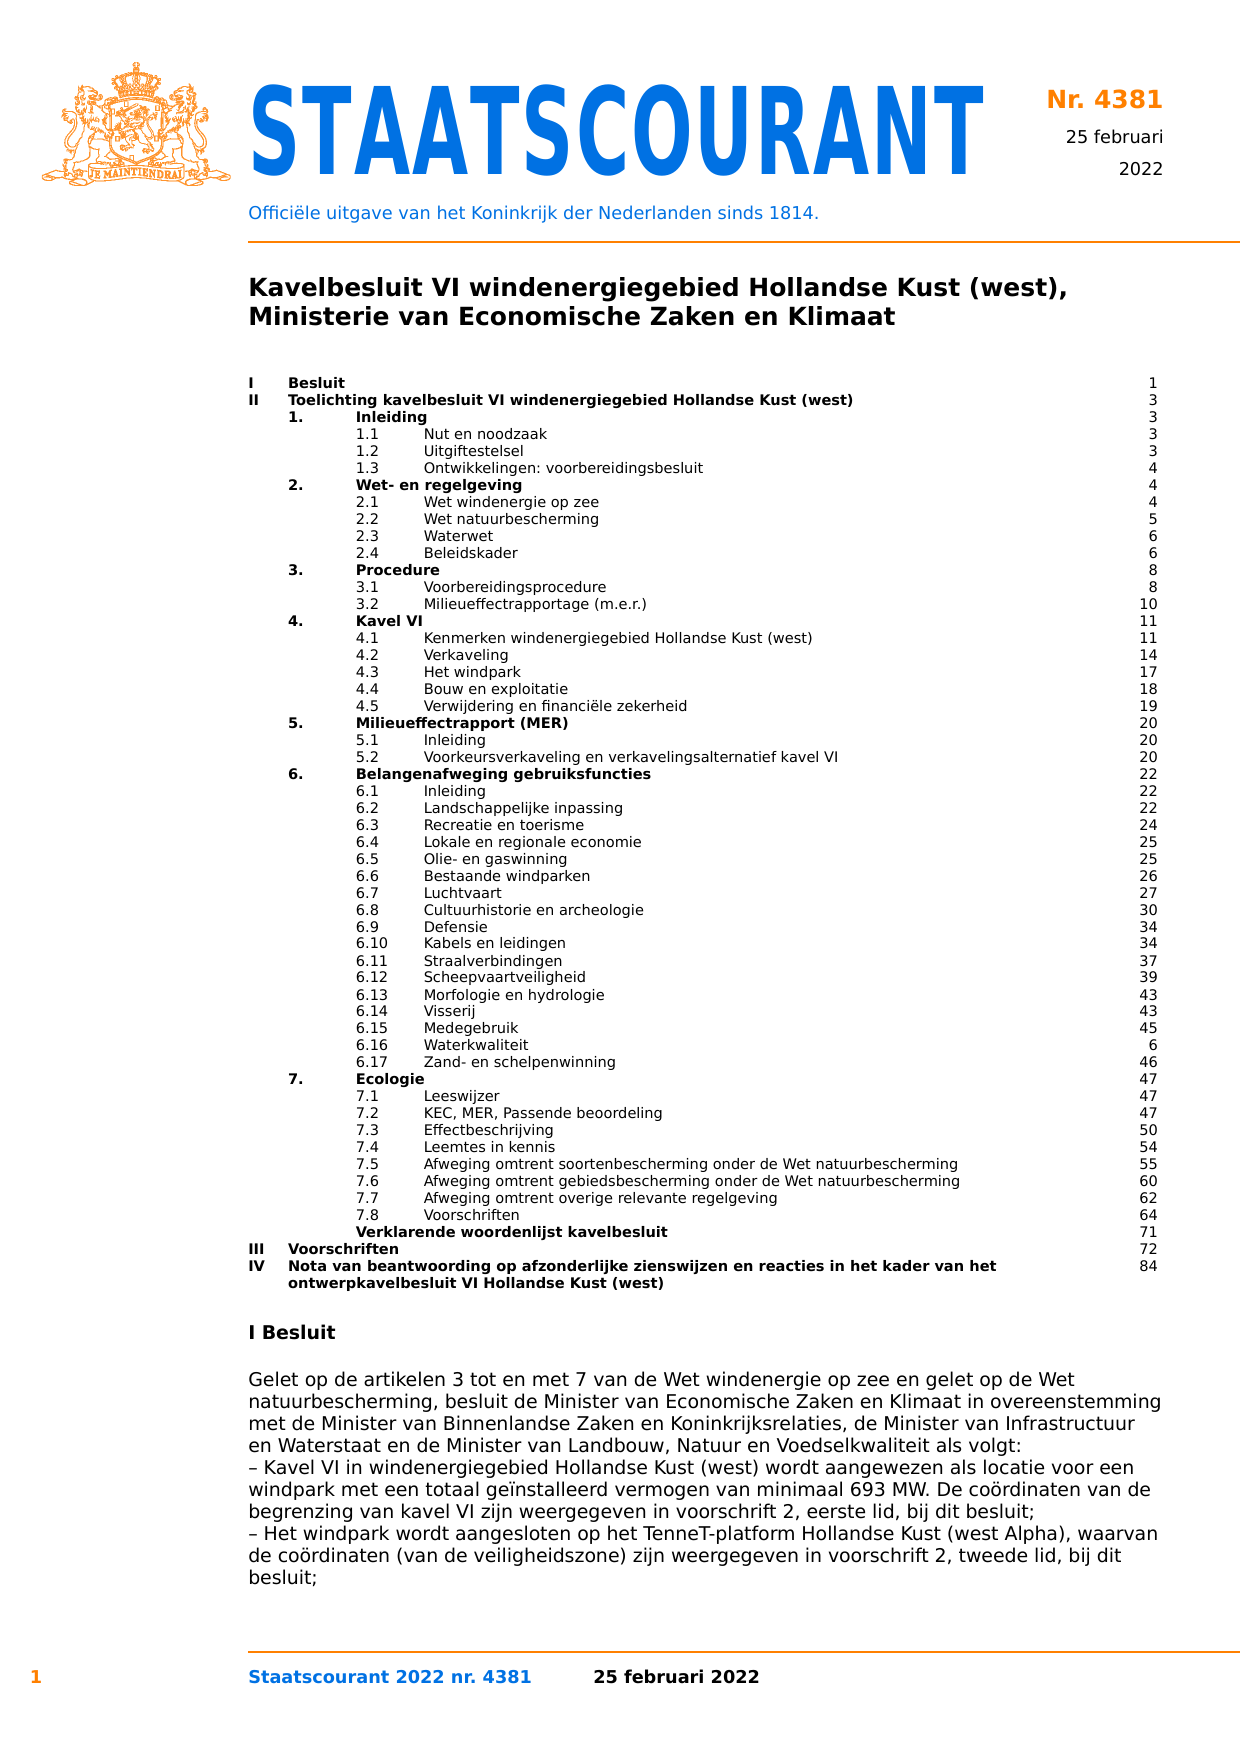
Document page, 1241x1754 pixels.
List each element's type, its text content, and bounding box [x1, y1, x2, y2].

table_cell 8 [1096, 579, 1163, 596]
table_cell Bouw en exploitatie [418, 681, 1096, 698]
table_cell Nut en noodzaak [418, 426, 1096, 443]
table_cell 4.5 [350, 698, 417, 715]
table_cell [248, 562, 282, 579]
table_cell [248, 1156, 282, 1173]
table_cell 11 [1096, 630, 1163, 647]
table_cell Bestaande windparken [418, 868, 1096, 884]
table_cell [282, 1105, 350, 1122]
table_cell Ontwikkelingen: voorbereidingsbesluit [418, 460, 1096, 477]
table_cell Straalverbindingen [418, 953, 1096, 969]
text – Het windpark wordt aangesloten op het TenneT-platform Hollandse Kust (west Alpha), waarvan de coördinaten (van de veiligheidszone) zijn weergegeven in voorschrift 2, tweede lid, bij dit besluit; [248, 1523, 1163, 1589]
table_cell 7.2 [350, 1105, 417, 1122]
table_cell 22 [1096, 800, 1163, 817]
table_cell [282, 1020, 350, 1037]
table_cell Cultuurhistorie en archeologie [418, 901, 1096, 918]
table_cell [282, 783, 350, 799]
table_cell 37 [1096, 953, 1163, 969]
table_cell 4 [1096, 494, 1163, 511]
table_cell 27 [1096, 885, 1163, 901]
table_cell Nota van beantwoording op afzonderlijke zienswijzen en reacties in het kader van het ontwerpkavelbesluit VI Hollandse Kust (west) [282, 1258, 1096, 1292]
table_cell 2.3 [350, 528, 417, 545]
table_cell [282, 443, 350, 460]
table_cell [248, 596, 282, 613]
table_cell 25 [1096, 834, 1163, 851]
table_header [25, 62, 248, 241]
table_cell 25 februari [998, 121, 1240, 153]
table_cell Inleiding [418, 732, 1096, 749]
table_cell [282, 868, 350, 884]
table_cell 6.9 [350, 919, 417, 935]
table_cell 3 [1096, 426, 1163, 443]
table_cell IV [248, 1258, 282, 1292]
table_cell [248, 834, 282, 851]
table_cell [248, 953, 282, 969]
table_cell 24 [1096, 817, 1163, 833]
table_cell [248, 477, 282, 494]
table_cell 5.2 [350, 749, 417, 766]
table_cell Ecologie [350, 1071, 1096, 1088]
table_cell [282, 969, 350, 986]
table_cell 6.14 [350, 1003, 417, 1020]
table_cell Verkaveling [418, 647, 1096, 664]
table_cell [248, 1003, 282, 1020]
table_cell [282, 1003, 350, 1020]
table_cell 6.6 [350, 868, 417, 884]
table_cell 7.3 [350, 1122, 417, 1139]
table_cell [248, 494, 282, 511]
table_cell III [248, 1241, 282, 1258]
table_cell 72 [1096, 1241, 1163, 1258]
table_cell 8 [1096, 562, 1163, 579]
table_cell 4 [1096, 477, 1163, 494]
table_cell [248, 1088, 282, 1105]
table_cell 20 [1096, 715, 1163, 732]
table_cell [282, 579, 350, 596]
table_cell 60 [1096, 1173, 1163, 1190]
table_cell Afweging omtrent gebiedsbescherming onder de Wet natuurbescherming [418, 1173, 1096, 1190]
table_cell [248, 664, 282, 681]
table_cell Verwijdering en financiële zekerheid [418, 698, 1096, 715]
table_cell 6. [282, 766, 350, 783]
table_cell 47 [1096, 1105, 1163, 1122]
table_cell 22 [1096, 766, 1163, 783]
table_cell KEC, MER, Passende beoordeling [418, 1105, 1096, 1122]
table_cell [282, 494, 350, 511]
table_cell 84 [1096, 1258, 1163, 1292]
table_cell [282, 511, 350, 528]
table_cell [282, 545, 350, 562]
table_cell 62 [1096, 1190, 1163, 1207]
table_cell 2.4 [350, 545, 417, 562]
table_cell [282, 1224, 350, 1241]
table_cell 3.1 [350, 579, 417, 596]
table_cell [282, 749, 350, 766]
table_cell 55 [1096, 1156, 1163, 1173]
table_cell 39 [1096, 969, 1163, 986]
table_cell [248, 443, 282, 460]
table_cell Afweging omtrent soortenbescherming onder de Wet natuurbescherming [418, 1156, 1096, 1173]
table_cell 45 [1096, 1020, 1163, 1037]
table_cell [248, 732, 282, 749]
subtitle I Besluit [248, 1322, 1163, 1344]
table_cell 17 [1096, 664, 1163, 681]
table_cell 5.1 [350, 732, 417, 749]
table_cell Waterkwaliteit [418, 1037, 1096, 1054]
table_cell [282, 851, 350, 867]
table_cell 43 [1096, 1003, 1163, 1020]
table_cell 46 [1096, 1054, 1163, 1071]
table_cell 7. [282, 1071, 350, 1088]
table_cell Kabels en leidingen [418, 935, 1096, 952]
table_cell 6.2 [350, 800, 417, 817]
table_cell 3 [1096, 409, 1163, 426]
table_cell [248, 698, 282, 715]
table_cell 4.3 [350, 664, 417, 681]
table_cell 18 [1096, 681, 1163, 698]
table_cell Het windpark [418, 664, 1096, 681]
table_cell Leemtes in kennis [418, 1139, 1096, 1156]
table_cell 7.5 [350, 1156, 417, 1173]
table_cell Inleiding [418, 783, 1096, 799]
table_cell Voorschriften [282, 1241, 1096, 1258]
table_cell 25 [1096, 851, 1163, 867]
table_cell [282, 698, 350, 715]
table_cell [282, 426, 350, 443]
table_cell Voorbereidingsprocedure [418, 579, 1096, 596]
table_cell [248, 901, 282, 918]
table_cell [248, 630, 282, 647]
table_cell [282, 834, 350, 851]
table_cell [282, 901, 350, 918]
table_cell [248, 579, 282, 596]
table_cell Visserij [418, 1003, 1096, 1020]
table_cell 4.4 [350, 681, 417, 698]
table_cell [248, 511, 282, 528]
table_cell 30 [1096, 901, 1163, 918]
table_cell [282, 1088, 350, 1105]
table_cell 2. [282, 477, 350, 494]
table_cell 6.12 [350, 969, 417, 986]
table_cell 3.2 [350, 596, 417, 613]
table_cell Verklarende woordenlijst kavelbesluit [350, 1224, 1096, 1241]
table_cell 3. [282, 562, 350, 579]
table_cell 3 [1096, 443, 1163, 460]
table_cell Wet- en regelgeving [350, 477, 1096, 494]
table_cell 4 [1096, 460, 1163, 477]
table_cell [248, 783, 282, 799]
table_cell 3 [1096, 392, 1163, 409]
table_cell [248, 1020, 282, 1037]
table_cell [248, 1207, 282, 1224]
table_cell Kenmerken windenergiegebied Hollandse Kust (west) [418, 630, 1096, 647]
table_cell 7.1 [350, 1088, 417, 1105]
table_cell [282, 919, 350, 935]
table_cell [248, 1105, 282, 1122]
table_cell 6.11 [350, 953, 417, 969]
table_cell [282, 1037, 350, 1054]
table_cell Toelichting kavelbesluit VI windenergiegebied Hollandse Kust (west) [282, 392, 1096, 409]
table_cell 2.2 [350, 511, 417, 528]
table_cell Inleiding [350, 409, 1096, 426]
table_cell Morfologie en hydrologie [418, 986, 1096, 1003]
table_cell [248, 613, 282, 630]
table_header I [248, 375, 282, 392]
table_cell 1.3 [350, 460, 417, 477]
table_cell 7.6 [350, 1173, 417, 1190]
table_cell Afweging omtrent overige relevante regelgeving [418, 1190, 1096, 1207]
picture [41, 62, 231, 186]
table_cell [248, 1224, 282, 1241]
table_cell [248, 919, 282, 935]
table_cell 20 [1096, 732, 1163, 749]
table_cell [248, 749, 282, 766]
table_cell [248, 426, 282, 443]
table_cell 64 [1096, 1207, 1163, 1224]
table_cell [248, 868, 282, 884]
table_header Besluit [282, 375, 1096, 392]
table_cell [282, 681, 350, 698]
table_cell Wet windenergie op zee [418, 494, 1096, 511]
table_cell Wet natuurbescherming [418, 511, 1096, 528]
table_cell Zand- en schelpenwinning [418, 1054, 1096, 1071]
table_cell 2.1 [350, 494, 417, 511]
text Gelet op de artikelen 3 tot en met 7 van de Wet windenergie op zee en gelet op de Wet natuurbescherming, besluit de Minister van Economische Zaken en Klimaat in overeenstemming met de Minister van Binnenlandse Zaken en Koninkrijksrelaties, de Minister van Infrastructuur en Waterstaat en de Minister van Landbouw, Natuur en Voedselkwaliteit als volgt: [248, 1369, 1163, 1457]
table_cell Uitgiftestelsel [418, 443, 1096, 460]
table_cell [248, 1139, 282, 1156]
table_cell [282, 664, 350, 681]
table_cell 6.15 [350, 1020, 417, 1037]
table_cell 6.16 [350, 1037, 417, 1054]
table_cell 6 [1096, 545, 1163, 562]
table_cell [248, 1122, 282, 1139]
table_cell [248, 715, 282, 732]
table_cell [248, 935, 282, 952]
table_cell 7.8 [350, 1207, 417, 1224]
table_cell 1. [282, 409, 350, 426]
table_cell [282, 1156, 350, 1173]
table_cell Beleidskader [418, 545, 1096, 562]
table_cell Olie- en gaswinning [418, 851, 1096, 867]
table_cell [248, 460, 282, 477]
table_cell [248, 1173, 282, 1190]
table_cell II [248, 392, 282, 409]
table_header STAATSCOURANT [248, 62, 998, 203]
table_cell [282, 986, 350, 1003]
table_cell Defensie [418, 919, 1096, 935]
table_cell [282, 885, 350, 901]
table_cell 2022 [998, 153, 1240, 203]
table_cell 7.7 [350, 1190, 417, 1207]
table_cell 1.2 [350, 443, 417, 460]
table_cell 4.1 [350, 630, 417, 647]
table_cell [282, 1139, 350, 1156]
table_cell [282, 647, 350, 664]
table_cell Voorschriften [418, 1207, 1096, 1224]
table_cell 1.1 [350, 426, 417, 443]
table_cell 54 [1096, 1139, 1163, 1156]
table_cell 7.4 [350, 1139, 417, 1156]
table_cell 11 [1096, 613, 1163, 630]
table_cell Medegebruik [418, 1020, 1096, 1037]
table_cell 47 [1096, 1071, 1163, 1088]
table_cell 6.7 [350, 885, 417, 901]
table_cell 50 [1096, 1122, 1163, 1139]
table_cell Kavel VI [350, 613, 1096, 630]
text – Kavel VI in windenergiegebied Hollandse Kust (west) wordt aangewezen als locatie voor een windpark met een totaal geïnstalleerd vermogen van minimaal 693 MW. De coördinaten van de begrenzing van kavel VI zijn weergegeven in voorschrift 2, eerste lid, bij dit besluit; [248, 1457, 1163, 1523]
table_cell Belangenafweging gebruiksfuncties [350, 766, 1096, 783]
table_cell Scheepvaartveiligheid [418, 969, 1096, 986]
table_cell [248, 800, 282, 817]
table_cell [282, 528, 350, 545]
table_cell [248, 647, 282, 664]
table_cell [282, 1173, 350, 1190]
table_cell [282, 460, 350, 477]
table_header 1 [1096, 375, 1163, 392]
table_cell Leeswijzer [418, 1088, 1096, 1105]
table_cell 34 [1096, 919, 1163, 935]
table_cell 22 [1096, 783, 1163, 799]
table_cell [248, 545, 282, 562]
table_cell [248, 1071, 282, 1088]
table_cell Milieueffectrapportage (m.e.r.) [418, 596, 1096, 613]
table_cell Landschappelijke inpassing [418, 800, 1096, 817]
table_cell 6.13 [350, 986, 417, 1003]
table_cell [248, 1037, 282, 1054]
table_cell [248, 1054, 282, 1071]
table_cell 6.8 [350, 901, 417, 918]
table_cell [248, 986, 282, 1003]
table_cell Voorkeursverkaveling en verkavelingsalternatief kavel VI [418, 749, 1096, 766]
table_cell 6.17 [350, 1054, 417, 1071]
table_cell Officiële uitgave van het Koninkrijk der Nederlanden sinds 1814. [248, 203, 1240, 241]
table_cell [282, 732, 350, 749]
table_header Nr. 4381 [998, 62, 1240, 121]
table_cell [282, 1054, 350, 1071]
table_cell 4. [282, 613, 350, 630]
table_cell [282, 1190, 350, 1207]
table_cell [282, 935, 350, 952]
table_cell [248, 885, 282, 901]
table_cell 34 [1096, 935, 1163, 952]
table_cell Luchtvaart [418, 885, 1096, 901]
table_cell 10 [1096, 596, 1163, 613]
table_cell [248, 817, 282, 833]
table_cell 6.1 [350, 783, 417, 799]
table_cell [282, 1207, 350, 1224]
table_cell [282, 800, 350, 817]
table_cell [248, 409, 282, 426]
table_cell 6.10 [350, 935, 417, 952]
table_cell 5 [1096, 511, 1163, 528]
table_cell 5. [282, 715, 350, 732]
table_cell 14 [1096, 647, 1163, 664]
table_cell 47 [1096, 1088, 1163, 1105]
table_cell Effectbeschrijving [418, 1122, 1096, 1139]
table_cell 71 [1096, 1224, 1163, 1241]
table_cell [248, 851, 282, 867]
table_cell [248, 528, 282, 545]
table_cell Milieueffectrapport (MER) [350, 715, 1096, 732]
table_cell [282, 953, 350, 969]
table_cell 19 [1096, 698, 1163, 715]
table_cell Waterwet [418, 528, 1096, 545]
subtitle Kavelbesluit VI windenergiegebied Hollandse Kust (west), Ministerie van Economische Zaken en Klimaat [248, 273, 1163, 331]
table_cell 6.5 [350, 851, 417, 867]
table_cell 43 [1096, 986, 1163, 1003]
table_cell [248, 681, 282, 698]
table_cell 6.3 [350, 817, 417, 833]
table_cell Recreatie en toerisme [418, 817, 1096, 833]
table_cell [248, 969, 282, 986]
table_cell 6 [1096, 1037, 1163, 1054]
table_cell [282, 817, 350, 833]
table_cell 6 [1096, 528, 1163, 545]
table_cell [248, 1190, 282, 1207]
table_cell [282, 596, 350, 613]
table_cell [282, 1122, 350, 1139]
table_cell [282, 630, 350, 647]
table_cell 20 [1096, 749, 1163, 766]
table_cell Procedure [350, 562, 1096, 579]
table_cell 6.4 [350, 834, 417, 851]
table_cell [248, 766, 282, 783]
table_cell 26 [1096, 868, 1163, 884]
table_cell Lokale en regionale economie [418, 834, 1096, 851]
table_cell 4.2 [350, 647, 417, 664]
